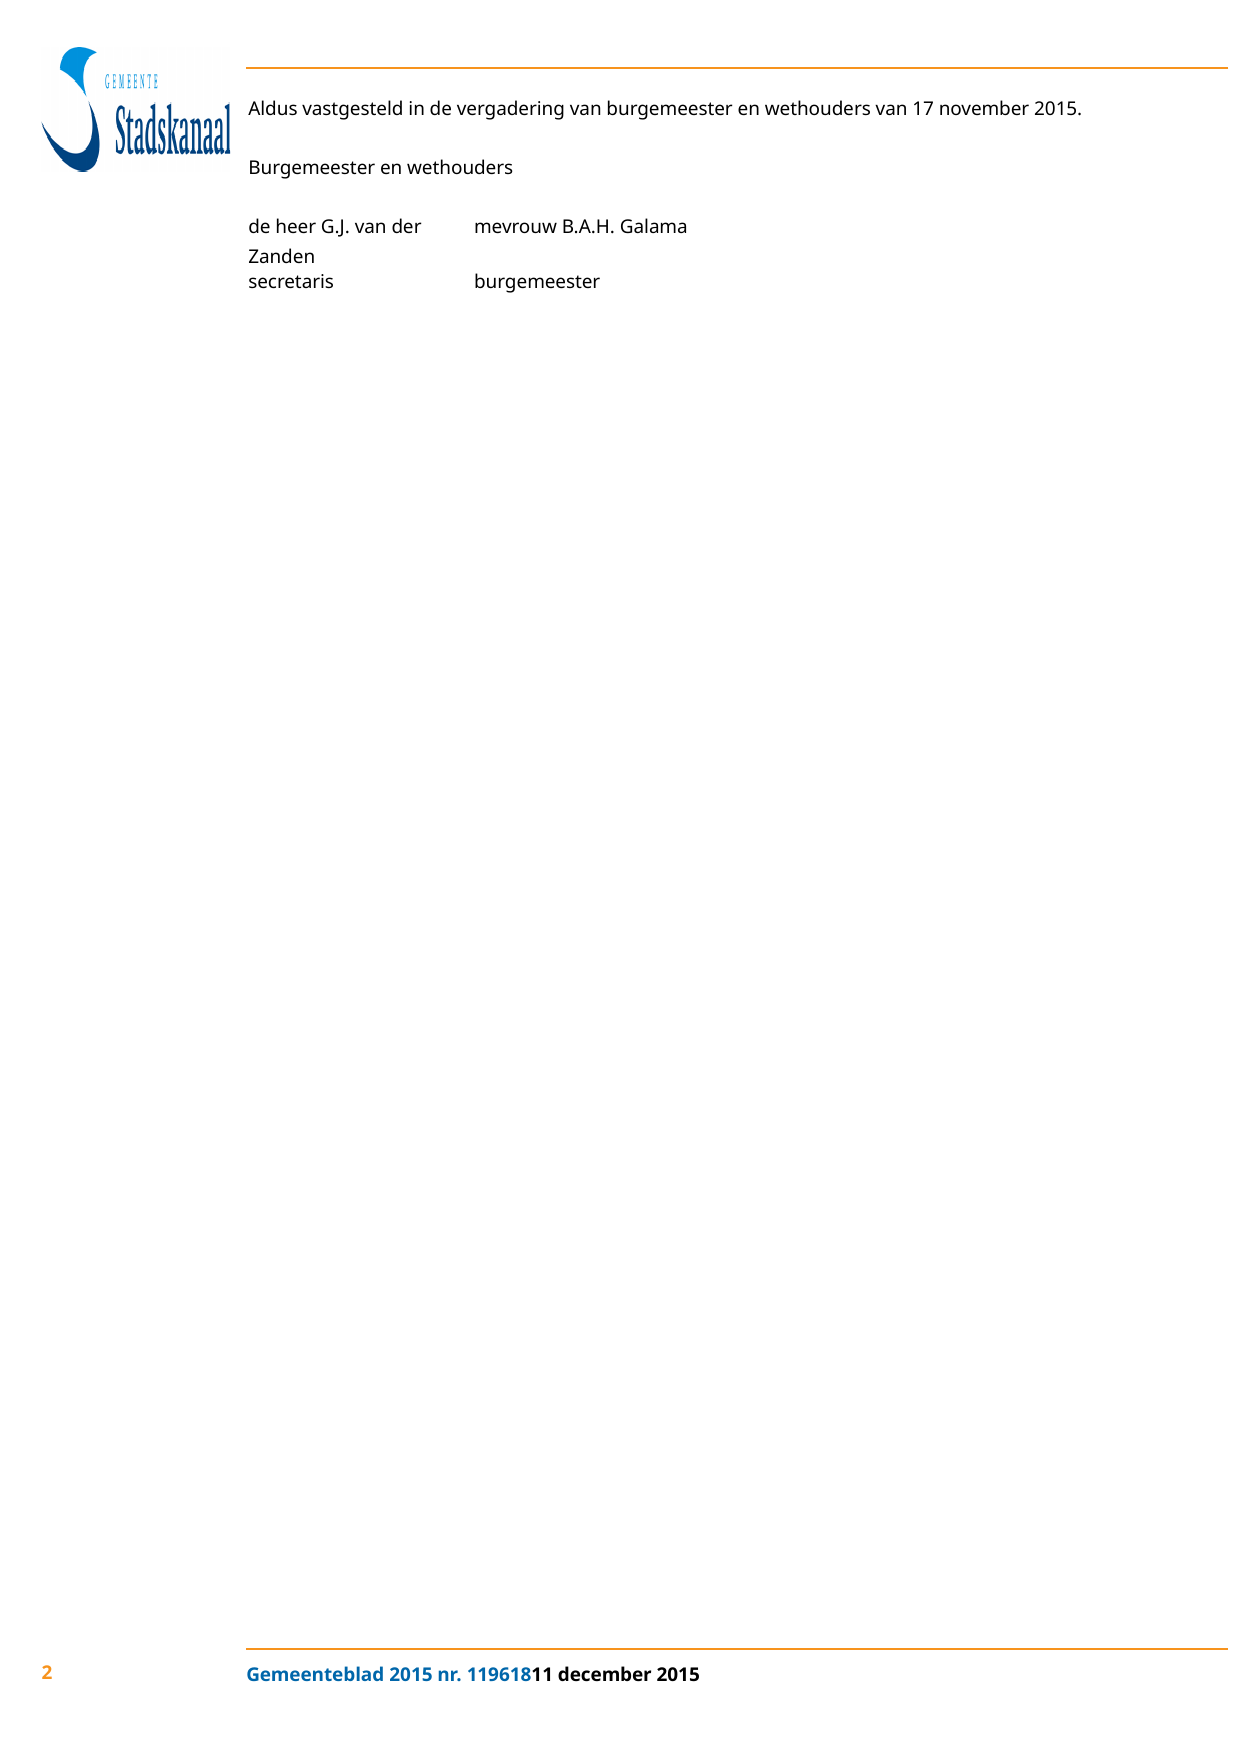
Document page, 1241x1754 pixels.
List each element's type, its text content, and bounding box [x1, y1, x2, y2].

table_cell burgemeester [474, 269, 700, 294]
table_header mevrouw B.A.H. Galama [474, 213, 700, 268]
text Aldus vastgesteld in de vergadering van burgemeester en wethouders van 17 november 2015. [248, 95, 1152, 121]
table_header de heer G.J. van der Zanden [248, 213, 474, 268]
picture [41, 47, 231, 172]
text Burgemeester en wethouders [248, 154, 1152, 180]
table_cell secretaris [248, 269, 474, 294]
